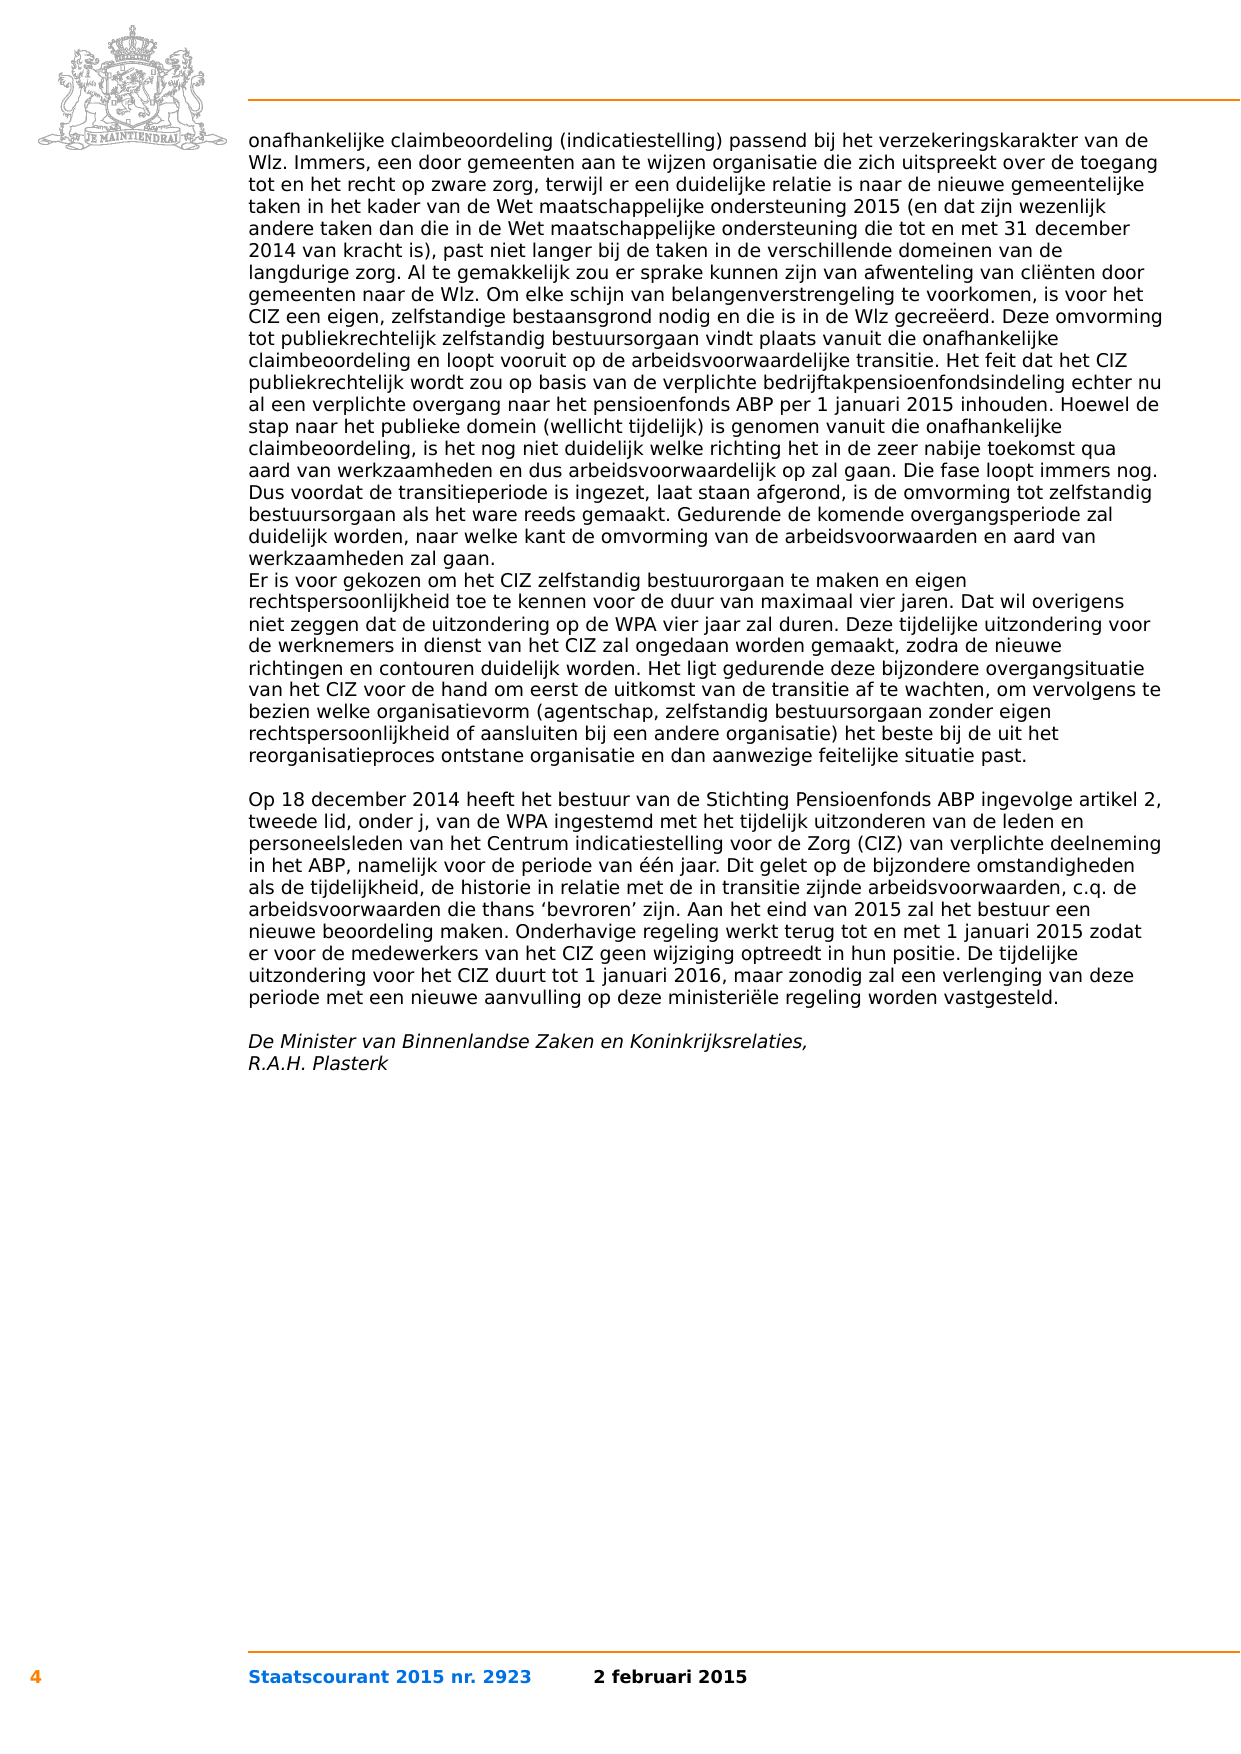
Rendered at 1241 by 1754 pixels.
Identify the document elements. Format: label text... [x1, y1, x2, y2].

picture [38, 25, 227, 150]
text Er is voor gekozen om het CIZ zelfstandig bestuurorgaan te maken en eigen rechtspersoonlijkheid toe te kennen voor de duur van maximaal vier jaren. Dat wil overigens niet zeggen dat de uitzondering op de WPA vier jaar zal duren. Deze tijdelijke uitzondering voor de werknemers in dienst van het CIZ zal ongedaan worden gemaakt, zodra de nieuwe richtingen en contouren duidelijk worden. Het ligt gedurende deze bijzondere overgangsituatie van het CIZ voor de hand om eerst de uitkomst van de transitie af te wachten, om vervolgens te bezien welke organisatievorm (agentschap, zelfstandig bestuursorgaan zonder eigen rechtspersoonlijkheid of aansluiten bij een andere organisatie) het beste bij de uit het reorganisatieproces ontstane organisatie en dan aanwezige feitelijke situatie past. [248, 569, 1163, 767]
text onafhankelijke claimbeoordeling (indicatiestelling) passend bij het verzekeringskarakter van de Wlz. Immers, een door gemeenten aan te wijzen organisatie die zich uitspreekt over de toegang tot en het recht op zware zorg, terwijl er een duidelijke relatie is naar de nieuwe gemeentelijke taken in het kader van de Wet maatschappelijke ondersteuning 2015 (en dat zijn wezenlijk andere taken dan die in de Wet maatschappelijke ondersteuning die tot en met 31 december 2014 van kracht is), past niet langer bij de taken in de verschillende domeinen van de langdurige zorg. Al te gemakkelijk zou er sprake kunnen zijn van afwenteling van cliënten door gemeenten naar de Wlz. Om elke schijn van belangenverstrengeling te voorkomen, is voor het CIZ een eigen, zelfstandige bestaansgrond nodig en die is in de Wlz gecreëerd. Deze omvorming tot publiekrechtelijk zelfstandig bestuursorgaan vindt plaats vanuit die onafhankelijke claimbeoordeling en loopt vooruit op de arbeidsvoorwaardelijke transitie. Het feit dat het CIZ publiekrechtelijk wordt zou op basis van de verplichte bedrijftakpensioenfondsindeling echter nu al een verplichte overgang naar het pensioenfonds ABP per 1 januari 2015 inhouden. Hoewel de stap naar het publieke domein (wellicht tijdelijk) is genomen vanuit die onafhankelijke claimbeoordeling, is het nog niet duidelijk welke richting het in de zeer nabije toekomst qua aard van werkzaamheden en dus arbeidsvoorwaardelijk op zal gaan. Die fase loopt immers nog. Dus voordat de transitieperiode is ingezet, laat staan afgerond, is de omvorming tot zelfstandig bestuursorgaan als het ware reeds gemaakt. Gedurende de komende overgangsperiode zal duidelijk worden, naar welke kant de omvorming van de arbeidsvoorwaarden en aard van werkzaamheden zal gaan. [248, 130, 1163, 569]
text De Minister van Binnenlandse Zaken en Koninkrijksrelaties, R.A.H. Plasterk [248, 1031, 1163, 1075]
text Op 18 december 2014 heeft het bestuur van de Stichting Pensioenfonds ABP ingevolge artikel 2, tweede lid, onder j, van de WPA ingestemd met het tijdelijk uitzonderen van de leden en personeelsleden van het Centrum indicatiestelling voor de Zorg (CIZ) van verplichte deelneming in het ABP, namelijk voor de periode van één jaar. Dit gelet op de bijzondere omstandigheden als de tijdelijkheid, de historie in relatie met de in transitie zijnde arbeidsvoorwaarden, c.q. de arbeidsvoorwaarden die thans ‘bevroren’ zijn. Aan het eind van 2015 zal het bestuur een nieuwe beoordeling maken. Onderhavige regeling werkt terug tot en met 1 januari 2015 zodat er voor de medewerkers van het CIZ geen wijziging optreedt in hun positie. De tijdelijke uitzondering voor het CIZ duurt tot 1 januari 2016, maar zonodig zal een verlenging van deze periode met een nieuwe aanvulling op deze ministeriële regeling worden vastgesteld. [248, 789, 1163, 1009]
